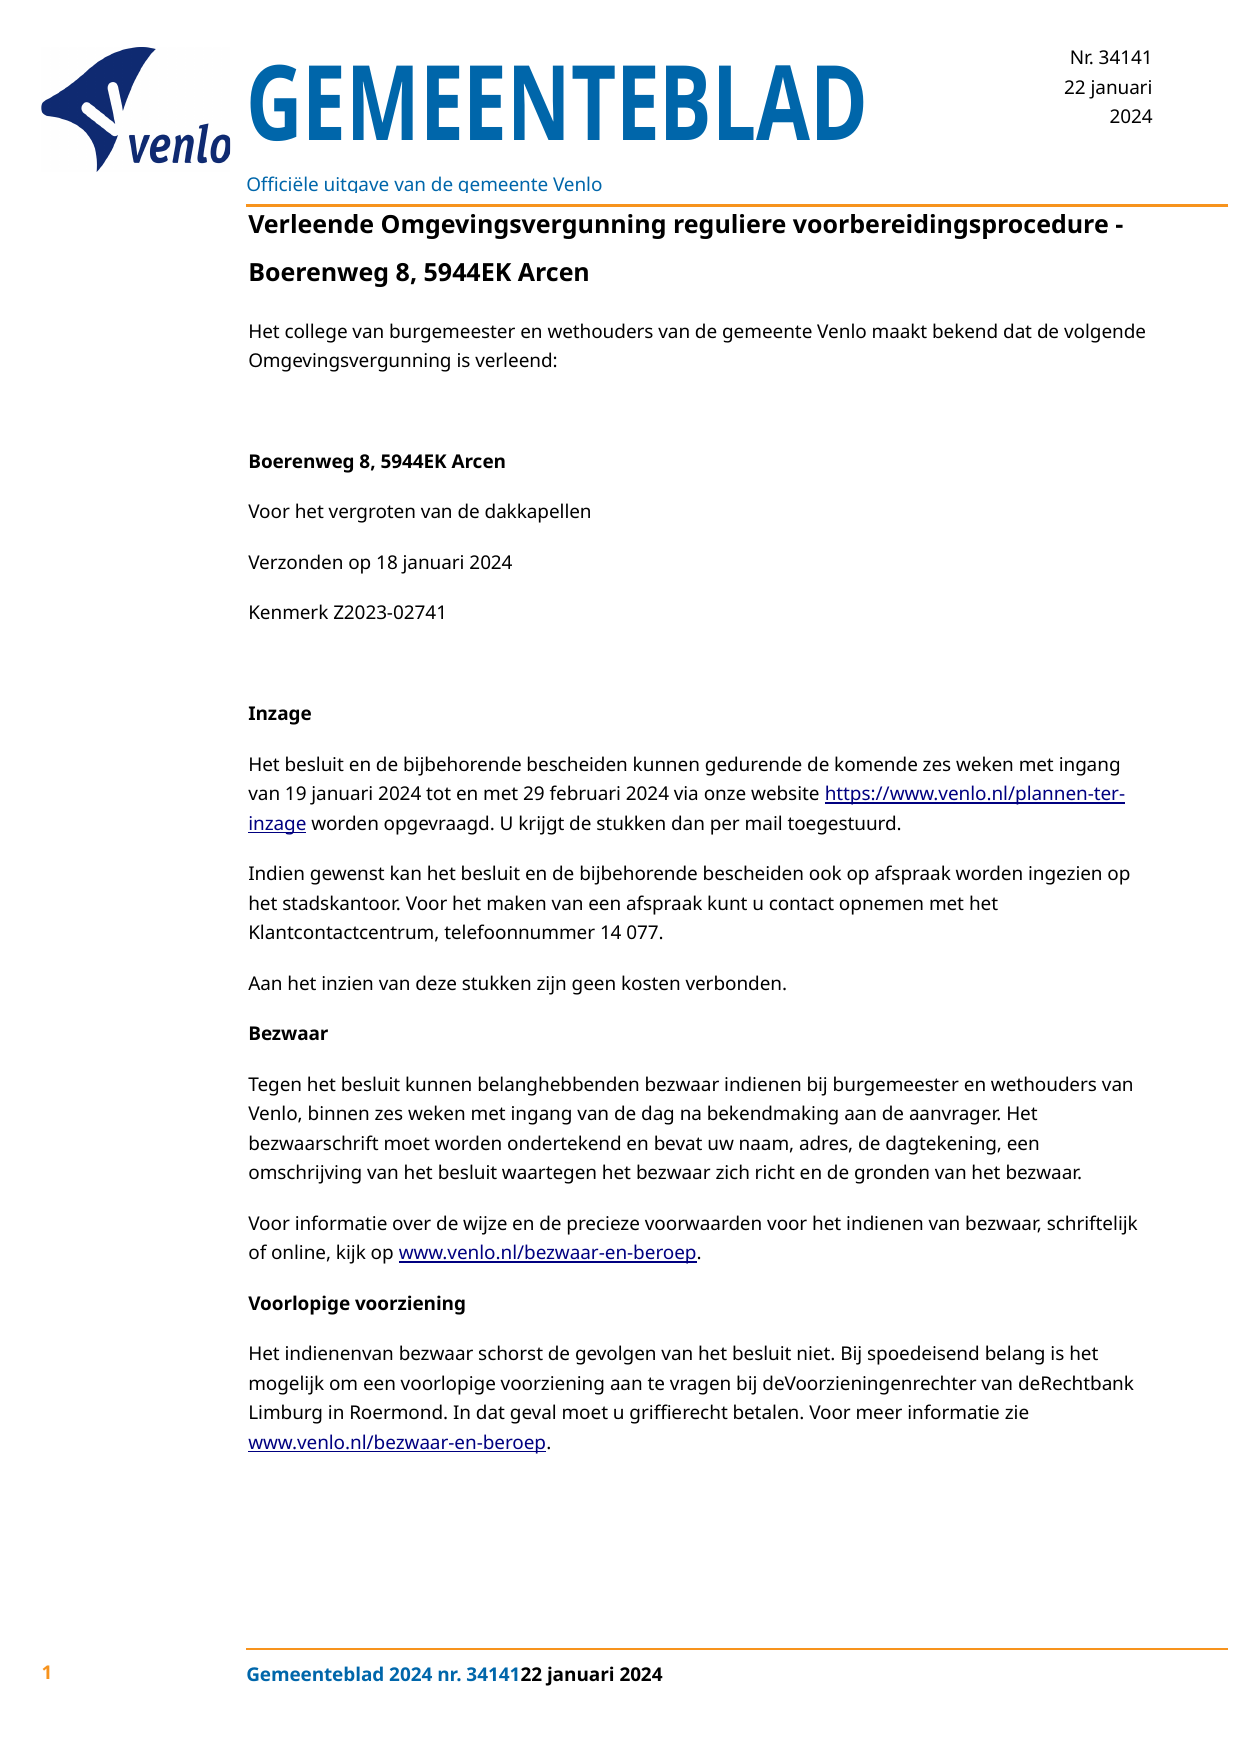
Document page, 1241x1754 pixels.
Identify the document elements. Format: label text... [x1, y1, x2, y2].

text Het indienenvan bezwaar schorst de gevolgen van het besluit niet. Bij spoedeisend belang is het mogelijk om een voorlopige voorziening aan te vragen bij deVoorzieningenrechter van deRechtbank Limburg in Roermond. In dat geval moet u griffierecht betalen. Voor meer informatie zie www.venlo.nl/bezwaar-en-beroep. [248, 1340, 1152, 1455]
text Boerenweg 8, 5944EK Arcen [248, 448, 1152, 474]
text Voorlopige voorziening [248, 1290, 1152, 1316]
text Het besluit en de bijbehorende bescheiden kunnen gedurende de komende zes weken met ingang van 19 januari 2024 tot en met 29 februari 2024 via onze website https://www.venlo.nl/plannen-ter-inzage worden opgevraagd. U krijgt de stukken dan per mail toegestuurd. [248, 751, 1152, 836]
text Voor het vergroten van de dakkapellen [248, 499, 1152, 524]
text Voor informatie over de wijze en de precieze voorwaarden voor het indienen van bezwaar, schriftelijk of online, kijk op www.venlo.nl/bezwaar-en-beroep. [248, 1210, 1152, 1265]
text Bezwaar [248, 1020, 1152, 1046]
text Verzonden op 18 januari 2024 [248, 549, 1152, 575]
text Aan het inzien van deze stukken zijn geen kosten verbonden. [248, 970, 1152, 996]
text Kenmerk Z2023-02741 [248, 599, 1152, 625]
text Tegen het besluit kunnen belanghebbenden bezwaar indienen bij burgemeester en wethouders van Venlo, binnen zes weken met ingang van de dag na bekendmaking aan de aanvrager. Het bezwaarschrift moet worden ondertekend en bevat uw naam, adres, de dagtekening, een omschrijving van het besluit waartegen het bezwaar zich richt en de gronden van het bezwaar. [248, 1071, 1152, 1185]
text Indien gewenst kan het besluit en de bijbehorende bescheiden ook op afspraak worden ingezien op het stadskantoor. Voor het maken van een afspraak kunt u contact opnemen met het Klantcontactcentrum, telefoonnummer 14 077. [248, 860, 1152, 945]
text Verleende Omgevingsvergunning reguliere voorbereidingsprocedure - Boerenweg 8, 5944EK Arcen [248, 207, 1152, 288]
text Het college van burgemeester en wethouders van de gemeente Venlo maakt bekend dat de volgende Omgevingsvergunning is verleend: [248, 318, 1152, 373]
picture [41, 47, 231, 172]
text Inzage [248, 700, 1152, 726]
